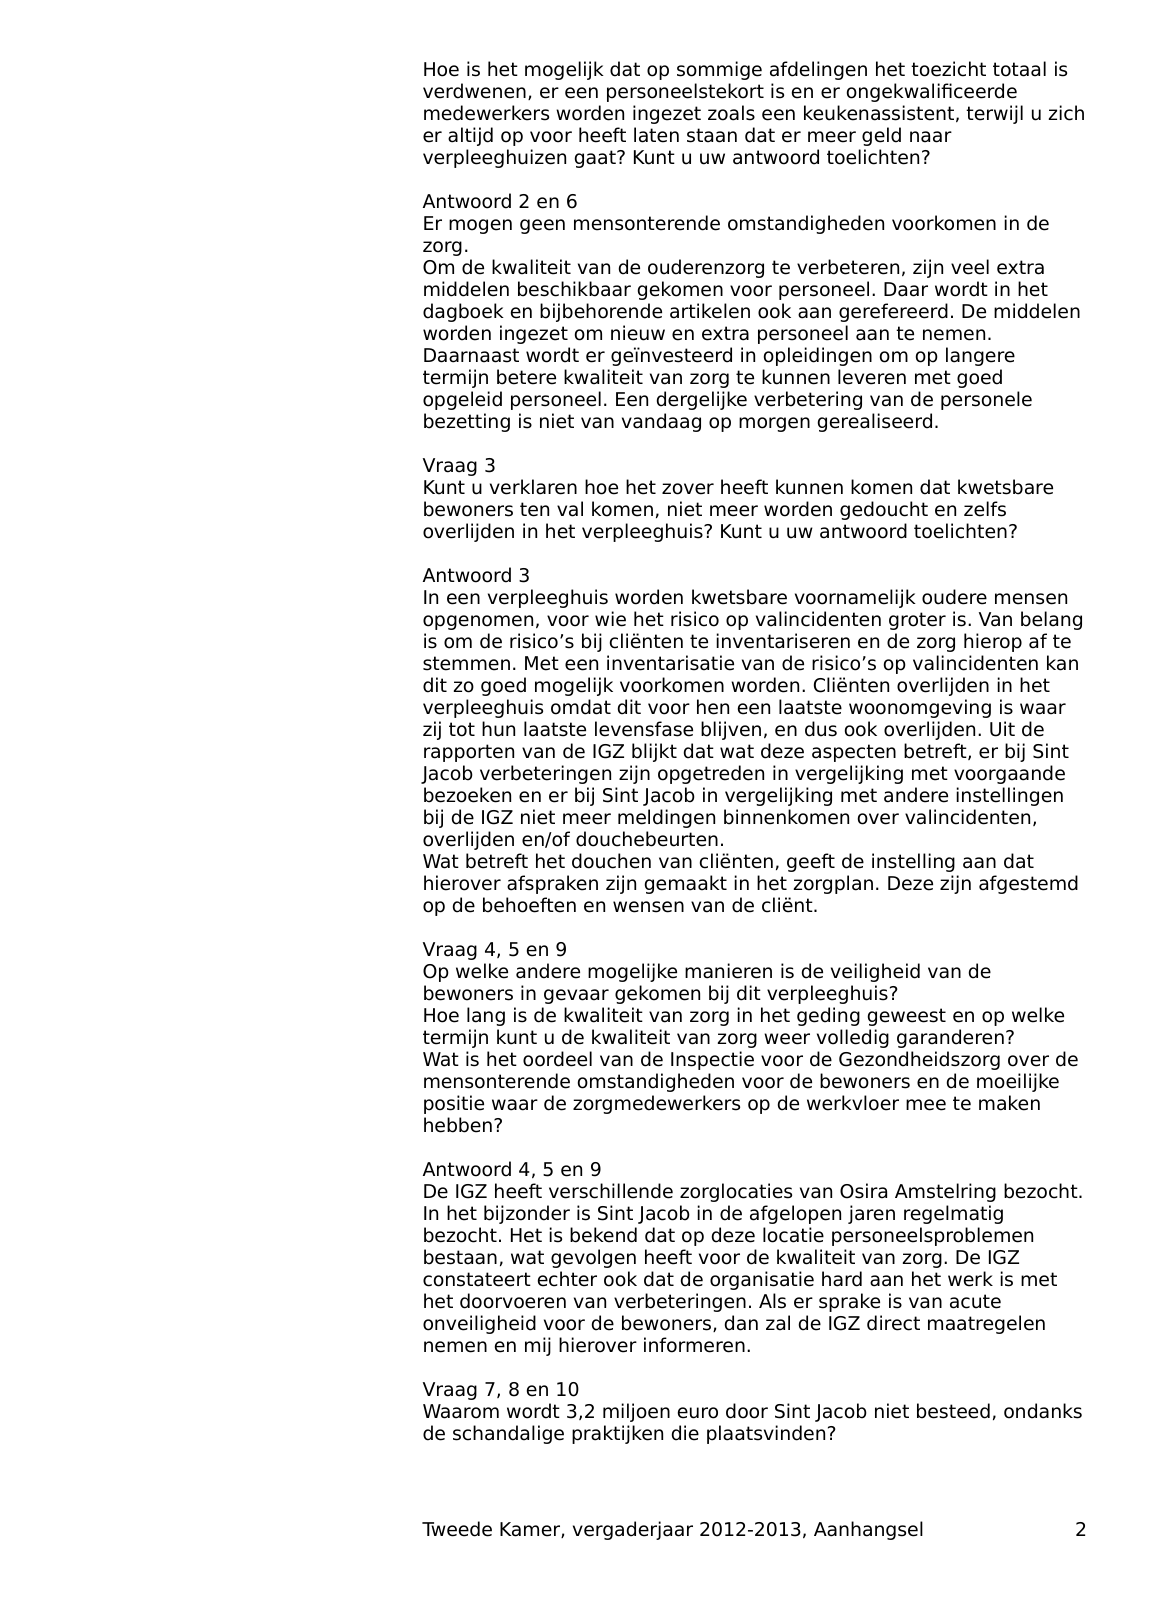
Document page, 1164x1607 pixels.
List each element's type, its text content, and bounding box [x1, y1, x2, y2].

text Wat is het oordeel van de Inspectie voor de Gezondheidszorg over de mensonterende omstandigheden voor de bewoners en de moeilijke positie waar de zorgmedewerkers op de werkvloer mee te maken hebben? [422, 1049, 1087, 1137]
text Antwoord 4, 5 en 9 [422, 1159, 1087, 1181]
text Vraag 4, 5 en 9 [422, 939, 1087, 961]
text Antwoord 2 en 6 [422, 191, 1087, 213]
text Om de kwaliteit van de ouderenzorg te verbeteren, zijn veel extra middelen beschikbaar gekomen voor personeel. Daar wordt in het dagboek en bijbehorende artikelen ook aan gerefereerd. De middelen worden ingezet om nieuw en extra personeel aan te nemen. Daarnaast wordt er geïnvesteerd in opleidingen om op langere termijn betere kwaliteit van zorg te kunnen leveren met goed opgeleid personeel. Een dergelijke verbetering van de personele bezetting is niet van vandaag op morgen gerealiseerd. [422, 257, 1087, 433]
text Waarom wordt 3,2 miljoen euro door Sint Jacob niet besteed, ondanks de schandalige praktijken die plaatsvinden? [422, 1401, 1087, 1445]
text Antwoord 3 [422, 565, 1087, 587]
text De IGZ heeft verschillende zorglocaties van Osira Amstelring bezocht. In het bijzonder is Sint Jacob in de afgelopen jaren regelmatig bezocht. Het is bekend dat op deze locatie personeelsproblemen bestaan, wat gevolgen heeft voor de kwaliteit van zorg. De IGZ constateert echter ook dat de organisatie hard aan het werk is met het doorvoeren van verbeteringen. Als er sprake is van acute onveiligheid voor de bewoners, dan zal de IGZ direct maatregelen nemen en mij hierover informeren. [422, 1181, 1087, 1357]
text Kunt u verklaren hoe het zover heeft kunnen komen dat kwetsbare bewoners ten val komen, niet meer worden gedoucht en zelfs overlijden in het verpleeghuis? Kunt u uw antwoord toelichten? [422, 477, 1087, 543]
text Wat betreft het douchen van cliënten, geeft de instelling aan dat hierover afspraken zijn gemaakt in het zorgplan. Deze zijn afgestemd op de behoeften en wensen van de cliënt. [422, 851, 1087, 917]
text Vraag 3 [422, 455, 1087, 477]
text Hoe lang is de kwaliteit van zorg in het geding geweest en op welke termijn kunt u de kwaliteit van zorg weer volledig garanderen? [422, 1005, 1087, 1049]
text Vraag 7, 8 en 10 [422, 1379, 1087, 1401]
text In een verpleeghuis worden kwetsbare voornamelijk oudere mensen opgenomen, voor wie het risico op valincidenten groter is. Van belang is om de risico’s bij cliënten te inventariseren en de zorg hierop af te stemmen. Met een inventarisatie van de risico’s op valincidenten kan dit zo goed mogelijk voorkomen worden. Cliënten overlijden in het verpleeghuis omdat dit voor hen een laatste woonomgeving is waar zij tot hun laatste levensfase blijven, en dus ook overlijden. Uit de rapporten van de IGZ blijkt dat wat deze aspecten betreft, er bij Sint Jacob verbeteringen zijn opgetreden in vergelijking met voorgaande bezoeken en er bij Sint Jacob in vergelijking met andere instellingen bij de IGZ niet meer meldingen binnenkomen over valincidenten, overlijden en/of douchebeurten. [422, 587, 1087, 851]
text Er mogen geen mensonterende omstandigheden voorkomen in de zorg. [422, 213, 1087, 257]
text Hoe is het mogelijk dat op sommige afdelingen het toezicht totaal is verdwenen, er een personeelstekort is en er ongekwalificeerde medewerkers worden ingezet zoals een keukenassistent, terwijl u zich er altijd op voor heeft laten staan dat er meer geld naar verpleeghuizen gaat? Kunt u uw antwoord toelichten? [422, 59, 1087, 169]
text Op welke andere mogelijke manieren is de veiligheid van de bewoners in gevaar gekomen bij dit verpleeghuis? [422, 961, 1087, 1005]
